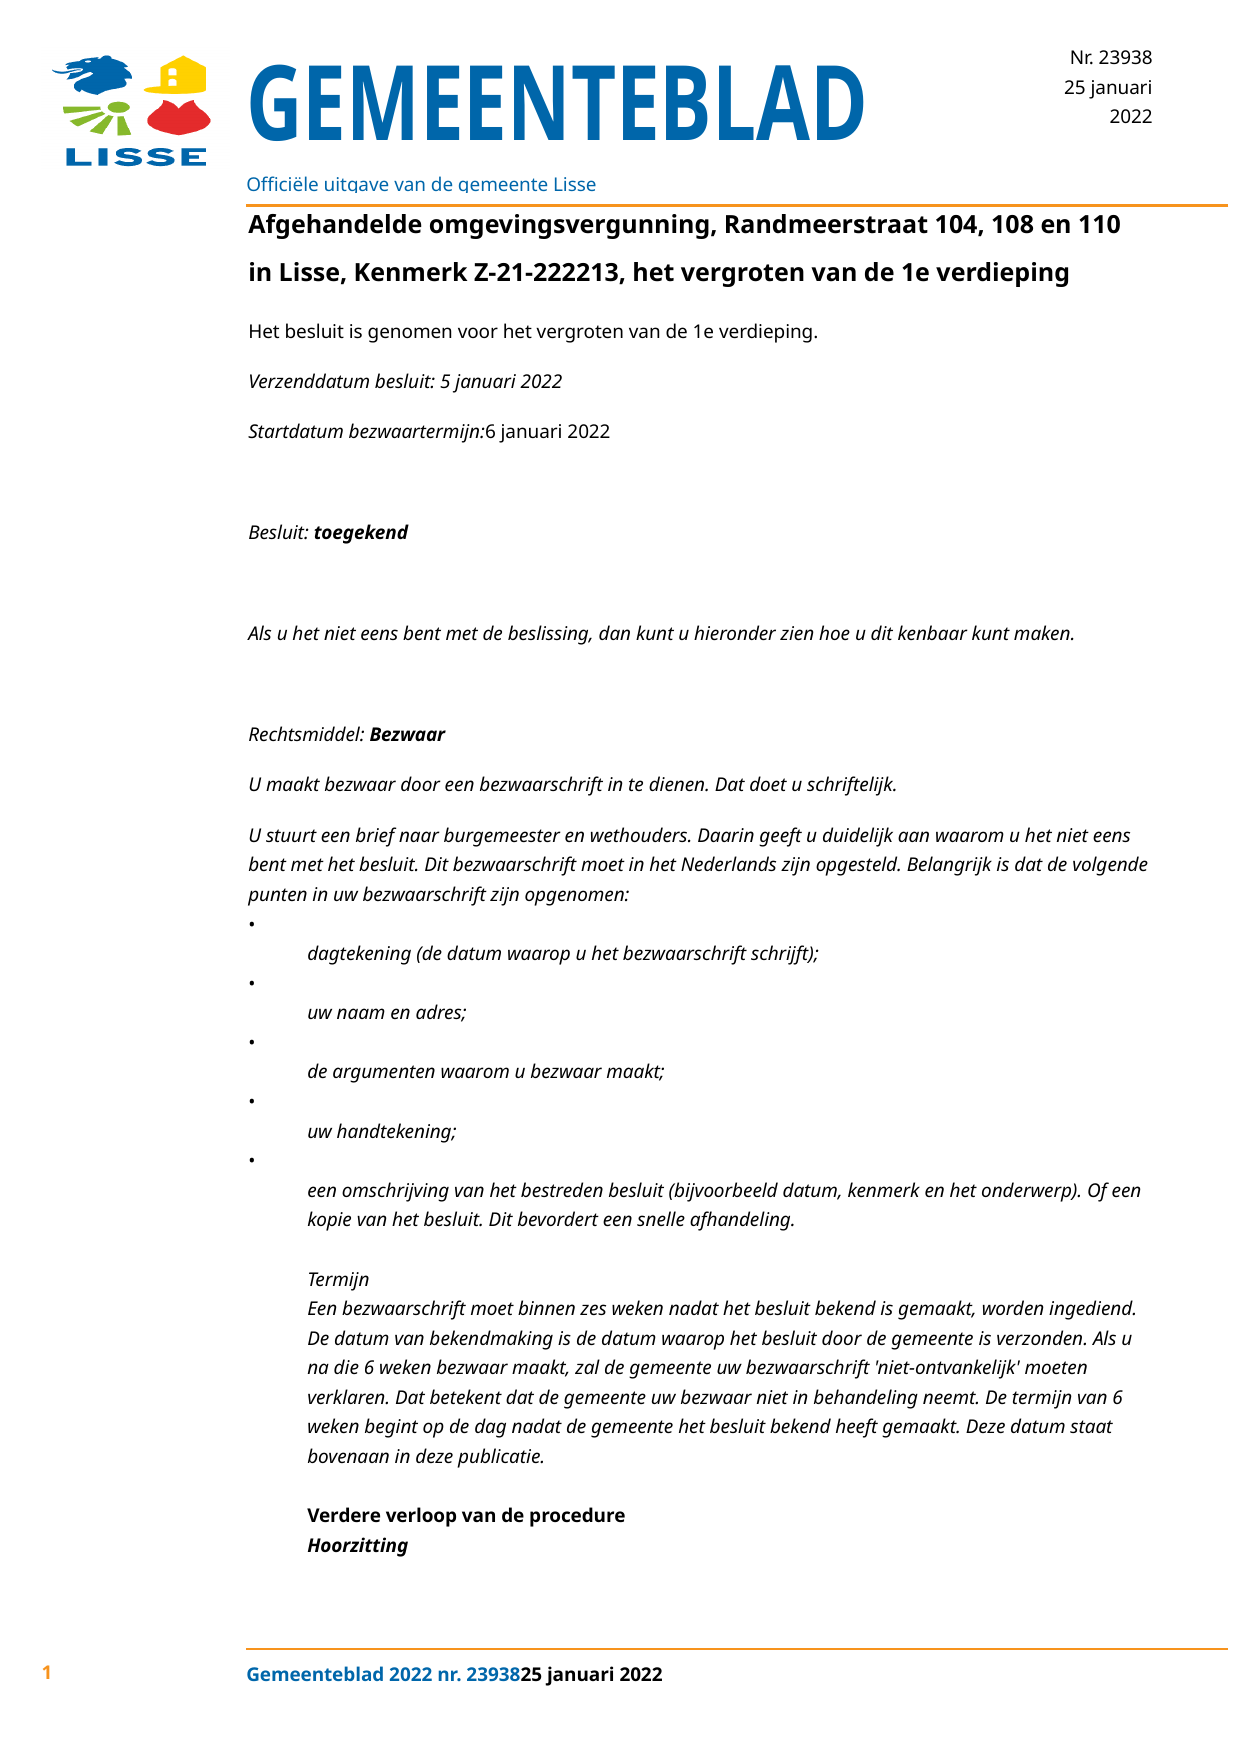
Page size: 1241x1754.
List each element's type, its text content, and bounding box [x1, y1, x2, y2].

text Het besluit is genomen voor het vergroten van de 1e verdieping. [248, 318, 1152, 344]
list uw naam en adres; [248, 999, 1152, 1025]
list Termijn [248, 1266, 1152, 1292]
list uw handtekening; [248, 1118, 1152, 1144]
list de argumenten waarom u bezwaar maakt; [248, 1059, 1152, 1084]
picture [41, 47, 231, 172]
text U maakt bezwaar door een bezwaarschrift in te dienen. Dat doet u schriftelijk. [248, 772, 1152, 797]
text Rechtsmiddel: Bezwaar [248, 721, 1152, 747]
text U stuurt een brief naar burgemeester en wethouders. Daarin geeft u duidelijk aan waarom u het niet eens bent met het besluit. Dit bezwaarschrift moet in het Nederlands zijn opgesteld. Belangrijk is dat de volgende punten in uw bezwaarschrift zijn opgenomen: [248, 822, 1152, 907]
list Een bezwaarschrift moet binnen zes weken nadat het besluit bekend is gemaakt, worden ingediend. De datum van bekendmaking is de datum waarop het besluit door de gemeente is verzonden. Als u na die 6 weken bezwaar maakt, zal de gemeente uw bezwaarschrift 'niet-ontvankelijk' moeten verklaren. Dat betekent dat de gemeente uw bezwaar niet in behandeling neemt. De termijn van 6 weken begint op de dag nadat de gemeente het besluit bekend heeft gemaakt. Deze datum staat bovenaan in deze publicatie. [248, 1295, 1152, 1469]
list Verdere verloop van de procedure [248, 1502, 1152, 1528]
list een omschrijving van het bestreden besluit (bijvoorbeeld datum, kenmerk en het onderwerp). Of een kopie van het besluit. Dit bevordert een snelle afhandeling. [248, 1177, 1152, 1232]
text Besluit: toegekend [248, 519, 1152, 545]
text Als u het niet eens bent met de beslissing, dan kunt u hieronder zien hoe u dit kenbaar kunt maken. [248, 620, 1152, 646]
list Hoorzitting [248, 1532, 1152, 1558]
text Verzenddatum besluit: 5 januari 2022 [248, 368, 1152, 394]
text Startdatum bezwaartermijn:6 januari 2022 [248, 419, 1152, 444]
text Afgehandelde omgevingsvergunning, Randmeerstraat 104, 108 en 110 in Lisse, Kenmerk Z-21-222213, het vergroten van de 1e verdieping [248, 207, 1152, 288]
list dagtekening (de datum waarop u het bezwaarschrift schrijft); [248, 940, 1152, 966]
